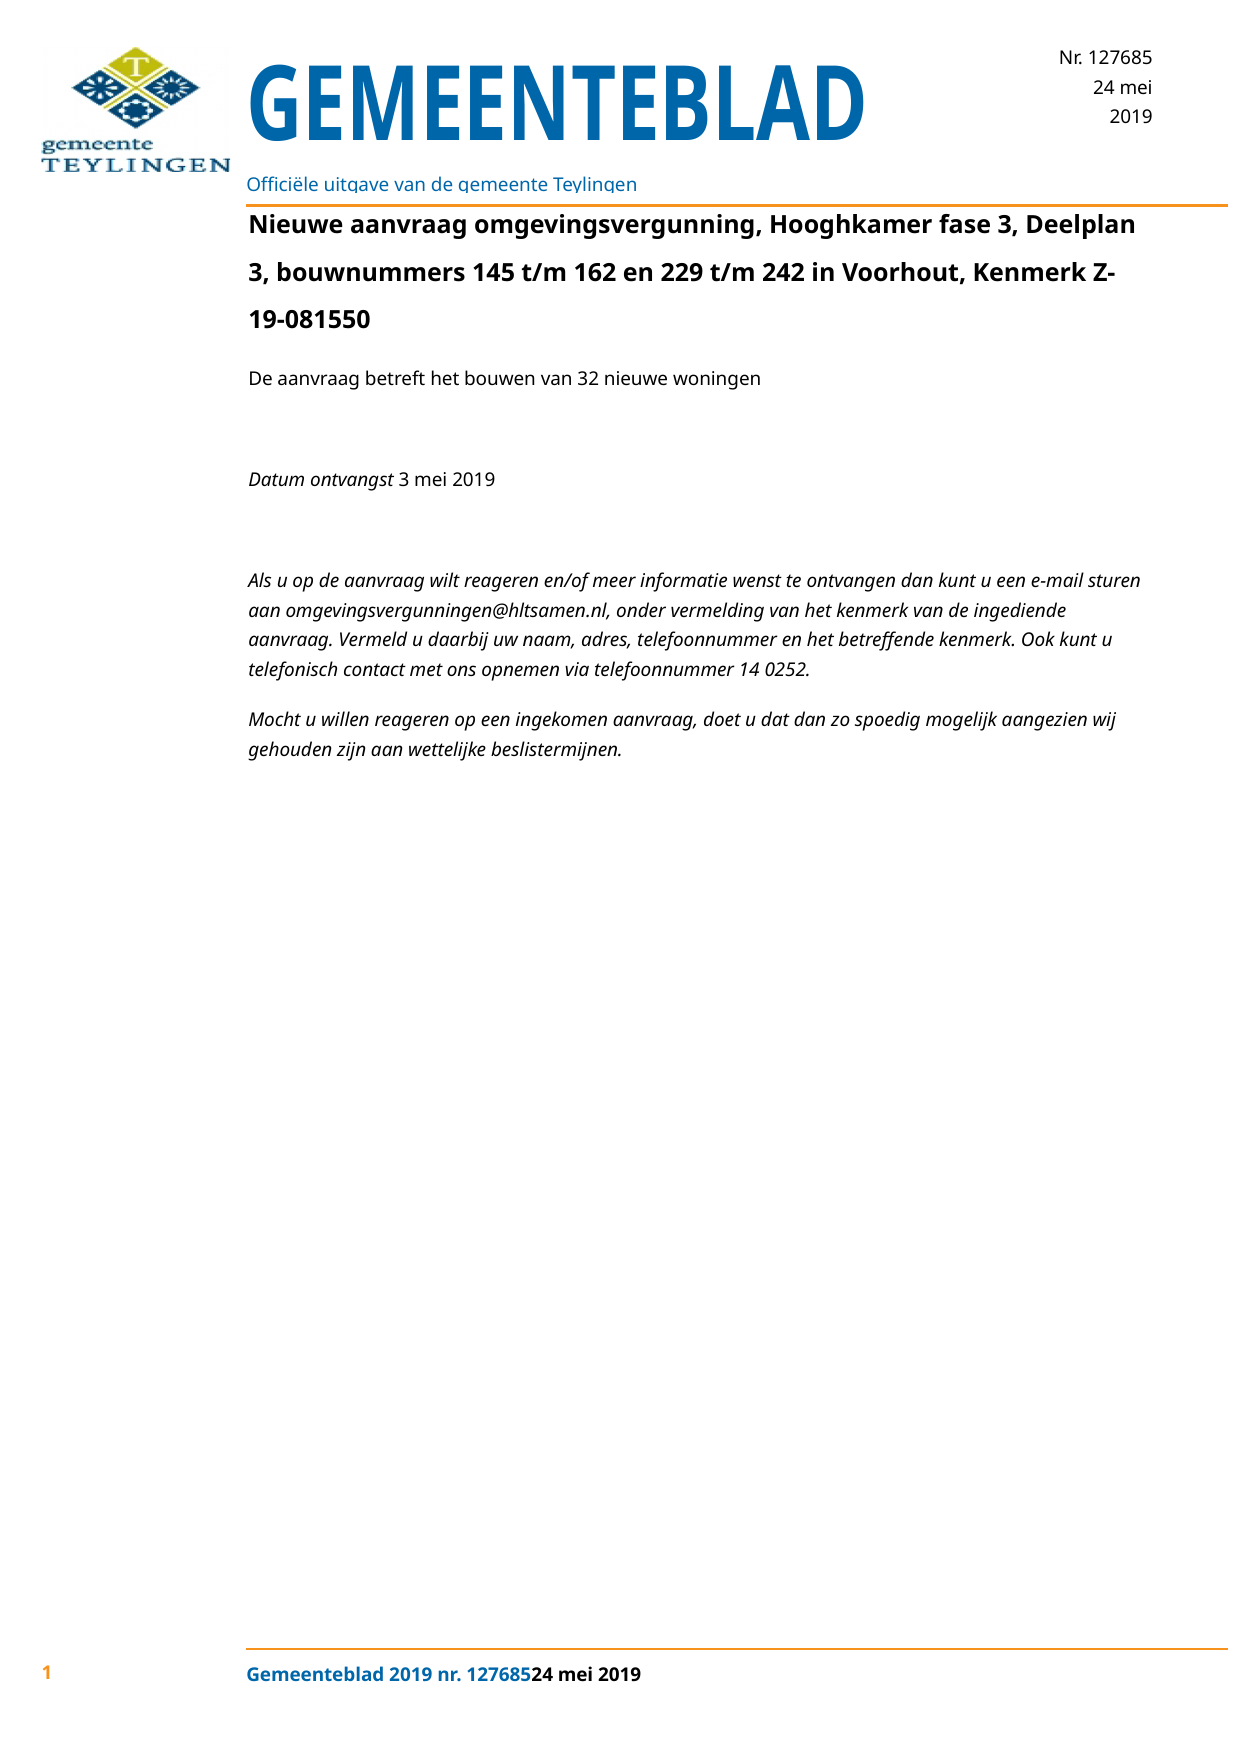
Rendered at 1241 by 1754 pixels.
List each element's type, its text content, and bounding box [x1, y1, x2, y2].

text De aanvraag betreft het bouwen van 32 nieuwe woningen [248, 366, 1152, 391]
picture [41, 47, 231, 172]
text Nieuwe aanvraag omgevingsvergunning, Hooghkamer fase 3, Deelplan 3, bouwnummers 145 t/m 162 en 229 t/m 242 in Voorhout, Kenmerk Z-19-081550 [248, 207, 1152, 336]
text Als u op de aanvraag wilt reageren en/of meer informatie wenst te ontvangen dan kunt u een e-mail sturen aan omgevingsvergunningen@hltsamen.nl, onder vermelding van het kenmerk van de ingediende aanvraag. Vermeld u daarbij uw naam, adres, telefoonnummer en het betreffende kenmerk. Ook kunt u telefonisch contact met ons opnemen via telefoonnummer 14 0252. [248, 567, 1152, 682]
text Datum ontvangst 3 mei 2019 [248, 466, 1152, 492]
text Mocht u willen reageren op een ingekomen aanvraag, doet u dat dan zo spoedig mogelijk aangezien wij gehouden zijn aan wettelijke beslistermijnen. [248, 706, 1152, 762]
